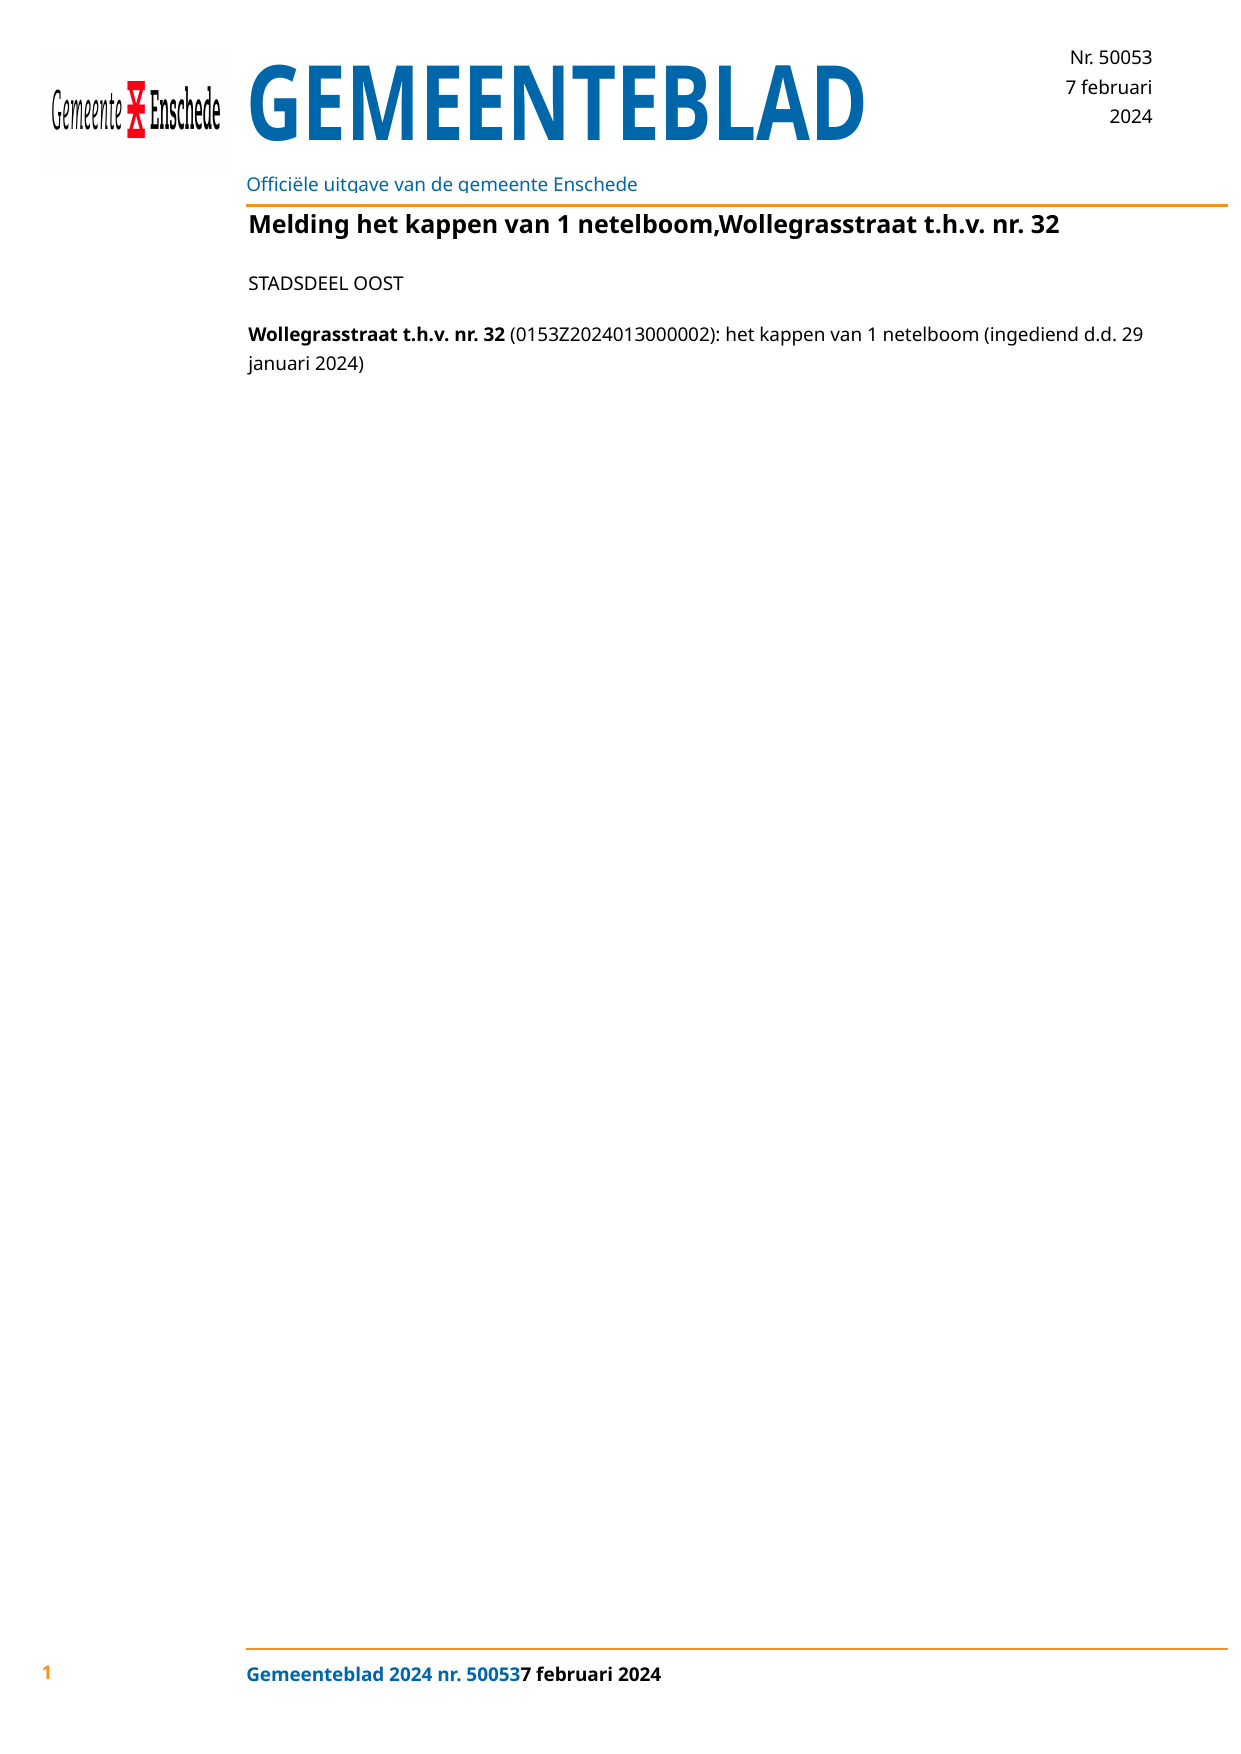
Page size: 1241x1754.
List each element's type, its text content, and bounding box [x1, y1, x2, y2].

text Wollegrasstraat t.h.v. nr. 32 (0153Z2024013000002): het kappen van 1 netelboom (ingediend d.d. 29 januari 2024) [248, 321, 1152, 376]
text Melding het kappen van 1 netelboom,Wollegrasstraat t.h.v. nr. 32 [248, 207, 1152, 241]
text STADSDEEL OOST [248, 270, 1152, 296]
picture [41, 47, 231, 172]
